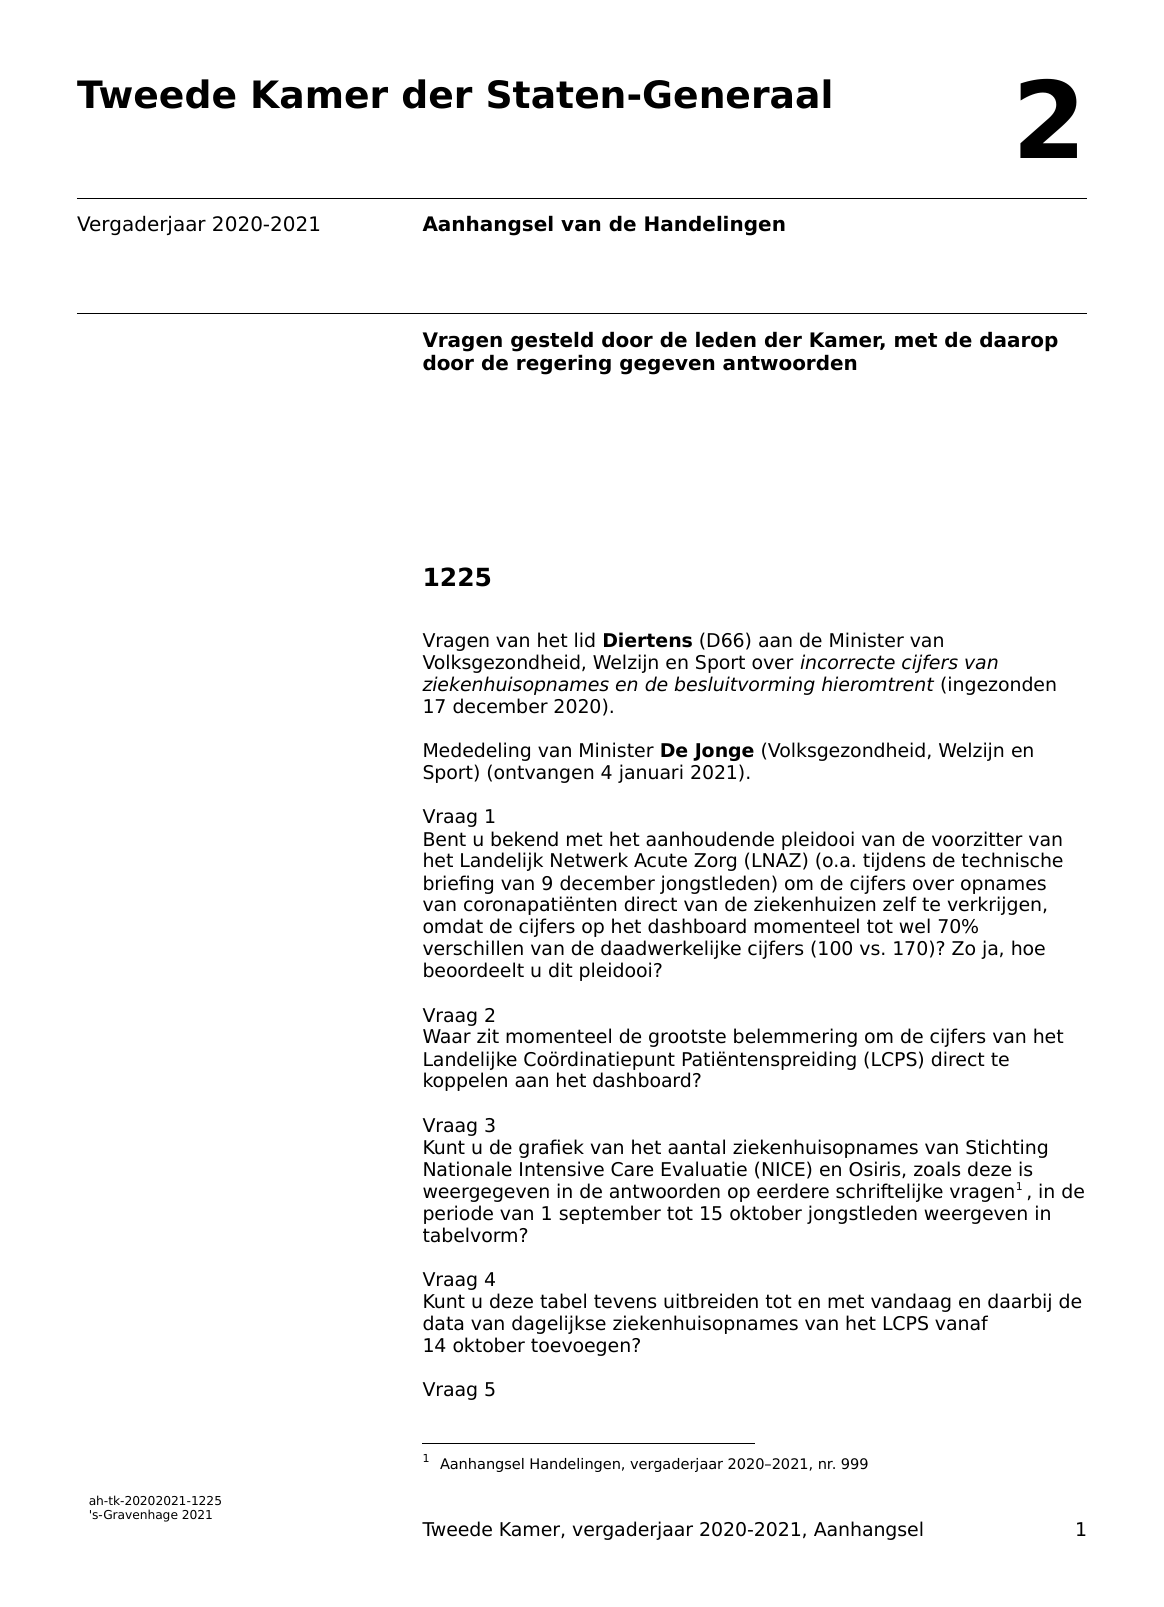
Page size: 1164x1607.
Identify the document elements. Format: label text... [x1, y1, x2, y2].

table_cell Aanhangsel van de Handelingen [422, 199, 1087, 313]
text Kunt u deze tabel tevens uitbreiden tot en met vandaag en daarbij de data van dagelijkse ziekenhuisopnames van het LCPS vanaf 14 oktober toevoegen? [422, 1291, 1087, 1357]
text Waar zit momenteel de grootste belemmering om de cijfers van het Landelijke Coördinatiepunt Patiëntenspreiding (LCPS) direct te koppelen aan het dashboard? [422, 1026, 1087, 1092]
text Vraag 1 [422, 806, 1087, 828]
table_header Tweede Kamer der Staten-Generaal [77, 59, 886, 198]
text ah-tk-20202021-1225 [88, 1494, 323, 1508]
table_cell Vergaderjaar 2020-2021 [77, 199, 422, 313]
text Vragen van het lid Diertens (D66) aan de Minister van Volksgezondheid, Welzijn en Sport over incorrecte cijfers van ziekenhuisopnames en de besluitvorming hieromtrent (ingezonden 17 december 2020). [422, 630, 1087, 718]
text Vraag 4 [422, 1269, 1087, 1291]
text Vraag 2 [422, 1004, 1087, 1026]
text Mededeling van Minister De Jonge (Volksgezondheid, Welzijn en Sport) (ontvangen 4 januari 2021). [422, 740, 1087, 784]
table_cell [77, 314, 422, 375]
text Vraag 5 [422, 1379, 1087, 1401]
text Vraag 3 [422, 1114, 1087, 1137]
table_header 2 [886, 59, 1087, 198]
text Kunt u de grafiek van het aantal ziekenhuisopnames van Stichting Nationale Intensive Care Evaluatie (NICE) en Osiris, zoals deze is weergegeven in de antwoorden op eerdere schriftelijke vragen, in de periode van 1 september tot 15 oktober jongstleden weergeven in tabelvorm? [422, 1137, 1087, 1246]
text Bent u bekend met het aanhoudende pleidooi van de voorzitter van het Landelijk Netwerk Acute Zorg (LNAZ) (o.a. tijdens de technische briefing van 9 december jongstleden) om de cijfers over opnames van coronapatiënten direct van de ziekenhuizen zelf te verkrijgen, omdat de cijfers op het dashboard momenteel tot wel 70% verschillen van de daadwerkelijke cijfers (100 vs. 170)? Zo ja, hoe beoordeelt u dit pleidooi? [422, 828, 1087, 982]
text 1225 [422, 563, 1087, 592]
table_cell Vragen gesteld door de leden der Kamer, met de daarop door de regering gegeven antwoorden [422, 314, 1087, 375]
text 's-Gravenhage 2021 [88, 1508, 323, 1522]
text Aanhangsel Handelingen, vergaderjaar 2020–2021, nr. 999 [422, 1452, 1087, 1474]
